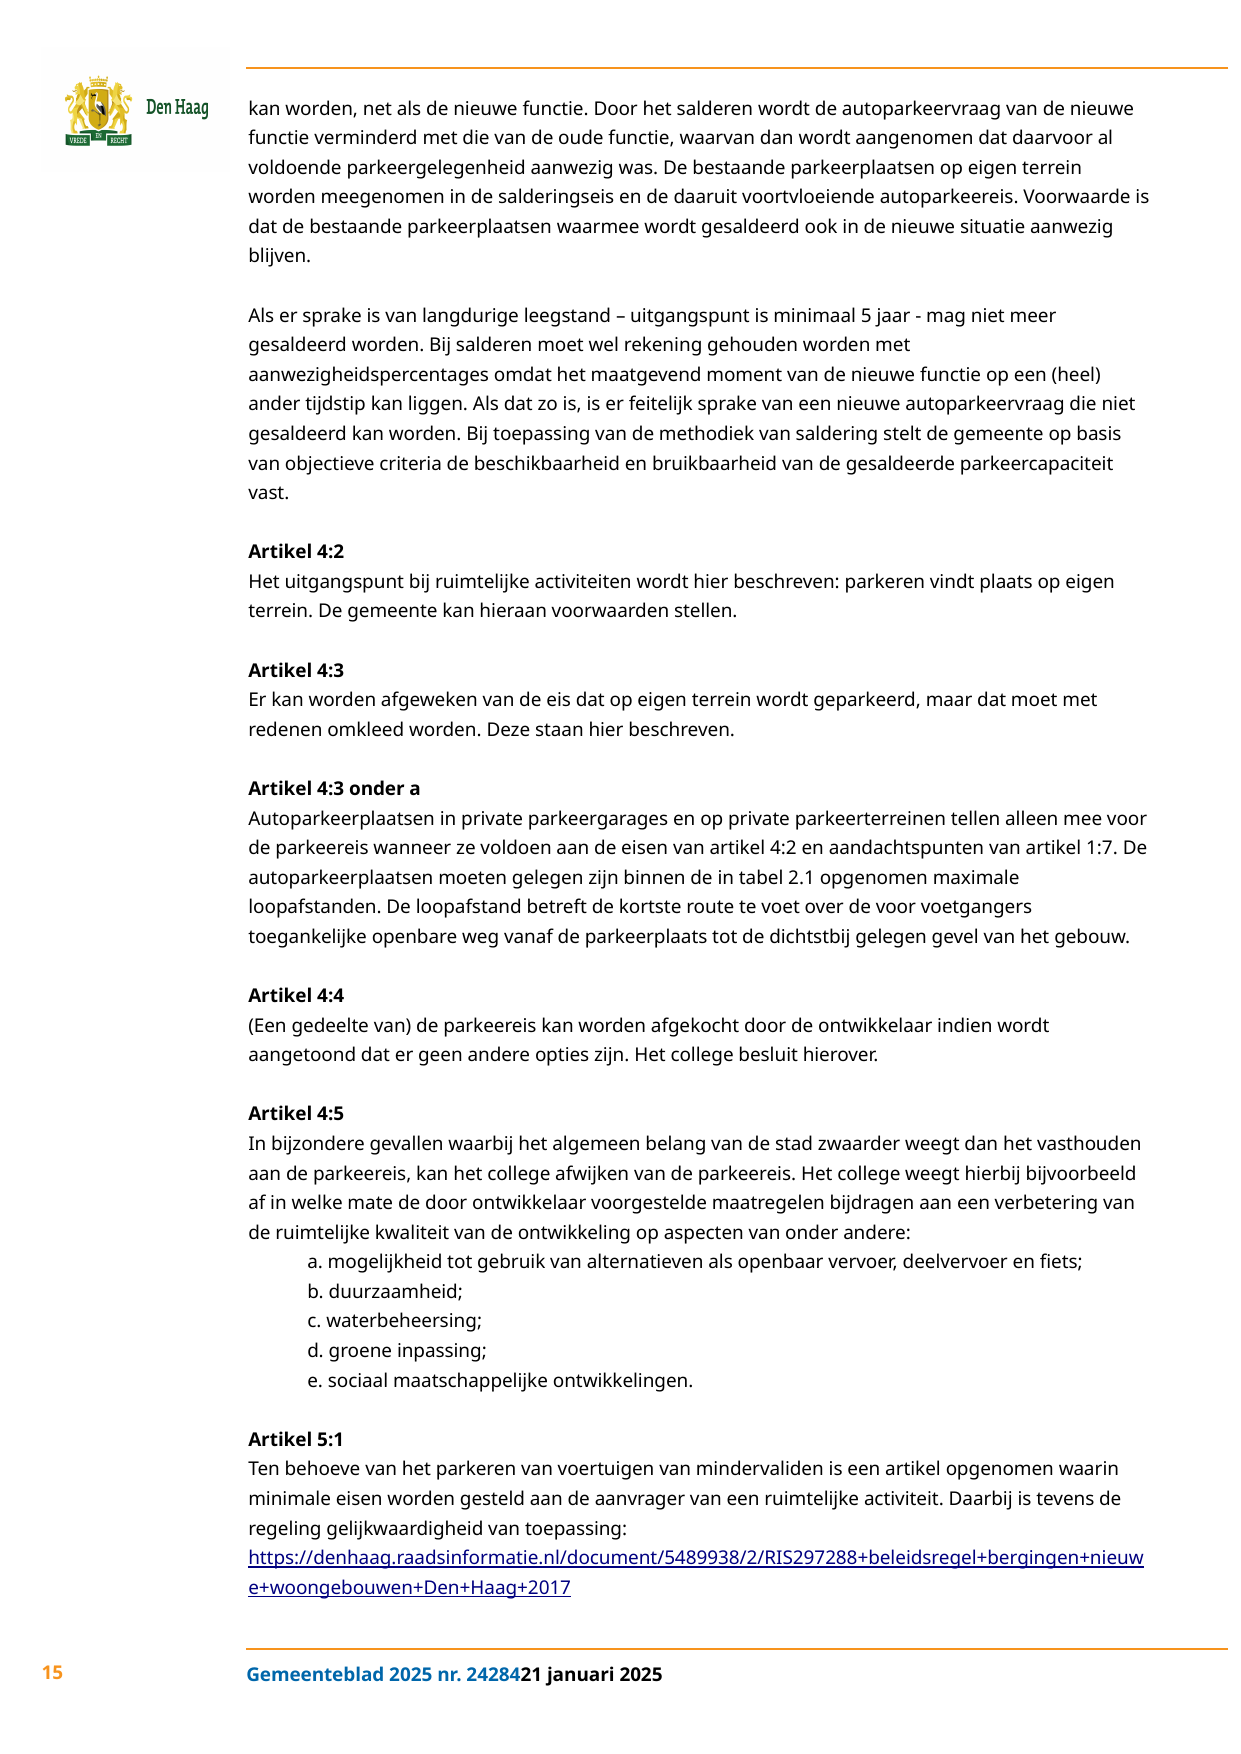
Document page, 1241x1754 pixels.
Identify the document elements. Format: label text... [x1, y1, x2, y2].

text Artikel 4:3 [248, 657, 1152, 683]
picture [41, 47, 231, 172]
list b. duurzaamheid; [248, 1278, 1152, 1304]
list a. mogelijkheid tot gebruik van alternatieven als openbaar vervoer, deelvervoer en fiets; [248, 1248, 1152, 1274]
text Artikel 4:4 [248, 982, 1152, 1008]
text Het uitgangspunt bij ruimtelijke activiteiten wordt hier beschreven: parkeren vindt plaats op eigen terrein. De gemeente kan hieraan voorwaarden stellen. [248, 568, 1152, 623]
text Als er sprake is van langdurige leegstand – uitgangspunt is minimaal 5 jaar - mag niet meer gesaldeerd worden. Bij salderen moet wel rekening gehouden worden met aanwezigheidspercentages omdat het maatgevend moment van de nieuwe functie op een (heel) ander tijdstip kan liggen. Als dat zo is, is er feitelijk sprake van een nieuwe autoparkeervraag die niet gesaldeerd kan worden. Bij toepassing van de methodiek van saldering stelt de gemeente op basis van objectieve criteria de beschikbaarheid en bruikbaarheid van de gesaldeerde parkeercapaciteit vast. [248, 302, 1152, 505]
text Artikel 4:3 onder a [248, 775, 1152, 801]
text Artikel 4:2 [248, 538, 1152, 564]
text Ten behoeve van het parkeren van voertuigen van mindervaliden is een artikel opgenomen waarin minimale eisen worden gesteld aan de aanvrager van een ruimtelijke activiteit. Daarbij is tevens de regeling gelijkwaardigheid van toepassing: https://denhaag.raadsinformatie.nl/document/5489938/2/RIS297288+beleidsregel+bergingen+nieuwe+woongebouwen+Den+Haag+2017 [248, 1456, 1152, 1600]
text kan worden, net als de nieuwe functie. Door het salderen wordt de autoparkeervraag van de nieuwe functie verminderd met die van de oude functie, waarvan dan wordt aangenomen dat daarvoor al voldoende parkeergelegenheid aanwezig was. De bestaande parkeerplaatsen op eigen terrein worden meegenomen in de salderingseis en de daaruit voortvloeiende autoparkeereis. Voorwaarde is dat de bestaande parkeerplaatsen waarmee wordt gesaldeerd ook in de nieuwe situatie aanwezig blijven. [248, 95, 1152, 268]
text In bijzondere gevallen waarbij het algemeen belang van de stad zwaarder weegt dan het vasthouden aan de parkeereis, kan het college afwijken van de parkeereis. Het college weegt hierbij bijvoorbeeld af in welke mate de door ontwikkelaar voorgestelde maatregelen bijdragen aan een verbetering van de ruimtelijke kwaliteit van de ontwikkeling op aspecten van onder andere: [248, 1130, 1152, 1245]
text Er kan worden afgeweken van de eis dat op eigen terrein wordt geparkeerd, maar dat moet met redenen omkleed worden. Deze staan hier beschreven. [248, 686, 1152, 742]
list e. sociaal maatschappelijke ontwikkelingen. [248, 1367, 1152, 1393]
text Artikel 4:5 [248, 1101, 1152, 1126]
text (Een gedeelte van) de parkeereis kan worden afgekocht door de ontwikkelaar indien wordt aangetoond dat er geen andere opties zijn. Het college besluit hierover. [248, 1012, 1152, 1067]
text Artikel 5:1 [248, 1426, 1152, 1452]
list d. groene inpassing; [248, 1337, 1152, 1363]
list c. waterbeheersing; [248, 1308, 1152, 1333]
text Autoparkeerplaatsen in private parkeergarages en op private parkeerterreinen tellen alleen mee voor de parkeereis wanneer ze voldoen aan de eisen van artikel 4:2 en aandachtspunten van artikel 1:7. De autoparkeerplaatsen moeten gelegen zijn binnen de in tabel 2.1 opgenomen maximale loopafstanden. De loopafstand betreft de kortste route te voet over de voor voetgangers toegankelijke openbare weg vanaf de parkeerplaats tot de dichtstbij gelegen gevel van het gebouw. [248, 805, 1152, 949]
